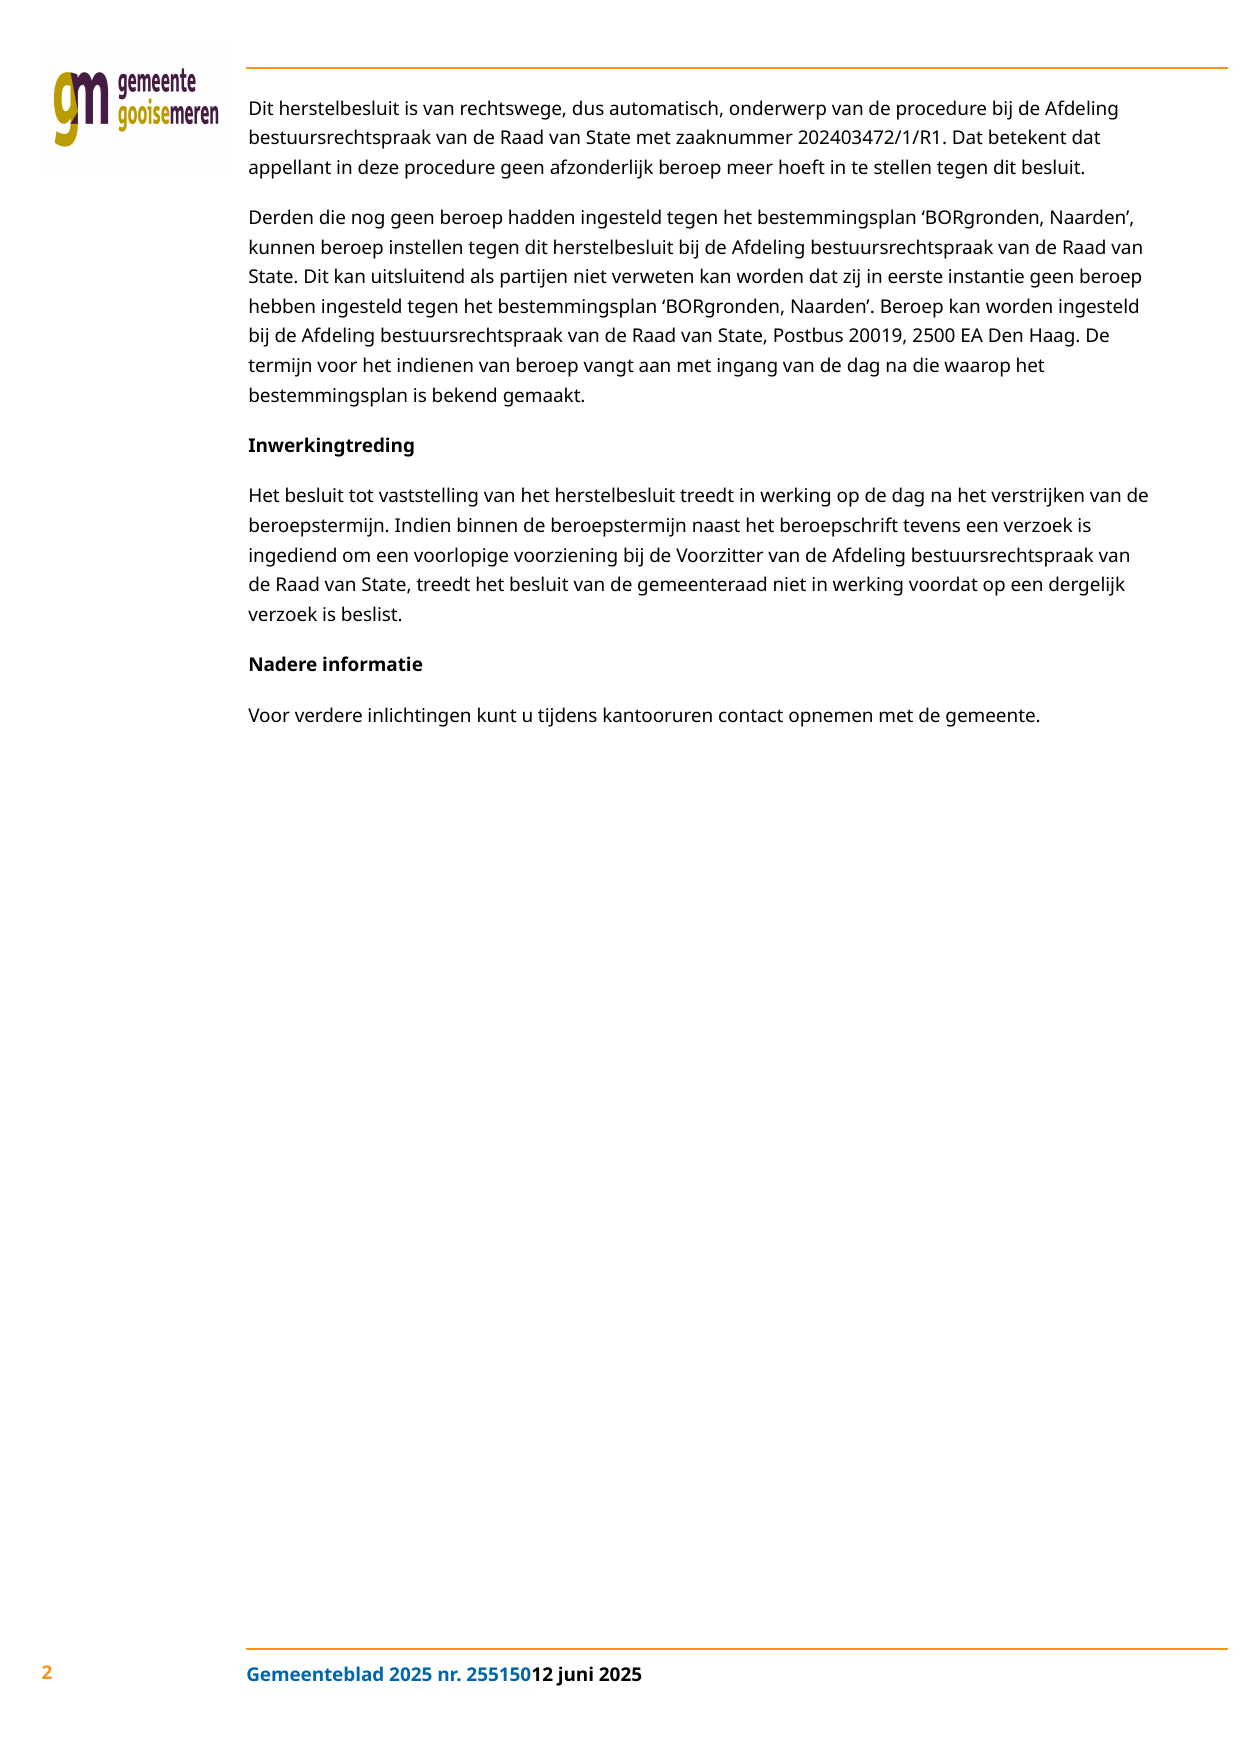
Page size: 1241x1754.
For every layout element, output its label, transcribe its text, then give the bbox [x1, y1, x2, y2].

text Dit herstelbesluit is van rechtswege, dus automatisch, onderwerp van de procedure bij de Afdeling bestuursrechtspraak van de Raad van State met zaaknummer 202403472/1/R1. Dat betekent dat appellant in deze procedure geen afzonderlijk beroep meer hoeft in te stellen tegen dit besluit. [248, 95, 1152, 180]
text Voor verdere inlichtingen kunt u tijdens kantooruren contact opnemen met de gemeente. [248, 702, 1152, 728]
picture [41, 47, 231, 172]
text Inwerkingtreding [248, 432, 1152, 458]
text Derden die nog geen beroep hadden ingesteld tegen het bestemmingsplan ‘BORgronden, Naarden’, kunnen beroep instellen tegen dit herstelbesluit bij de Afdeling bestuursrechtspraak van de Raad van State. Dit kan uitsluitend als partijen niet verweten kan worden dat zij in eerste instantie geen beroep hebben ingesteld tegen het bestemmingsplan ‘BORgronden, Naarden’. Beroep kan worden ingesteld bij de Afdeling bestuursrechtspraak van de Raad van State, Postbus 20019, 2500 EA Den Haag. De termijn voor het indienen van beroep vangt aan met ingang van de dag na die waarop het bestemmingsplan is bekend gemaakt. [248, 204, 1152, 408]
text Nadere informatie [248, 651, 1152, 677]
text Het besluit tot vaststelling van het herstelbesluit treedt in werking op de dag na het verstrijken van de beroepstermijn. Indien binnen de beroepstermijn naast het beroepschrift tevens een verzoek is ingediend om een voorlopige voorziening bij de Voorzitter van de Afdeling bestuursrechtspraak van de Raad van State, treedt het besluit van de gemeenteraad niet in werking voordat op een dergelijk verzoek is beslist. [248, 483, 1152, 627]
